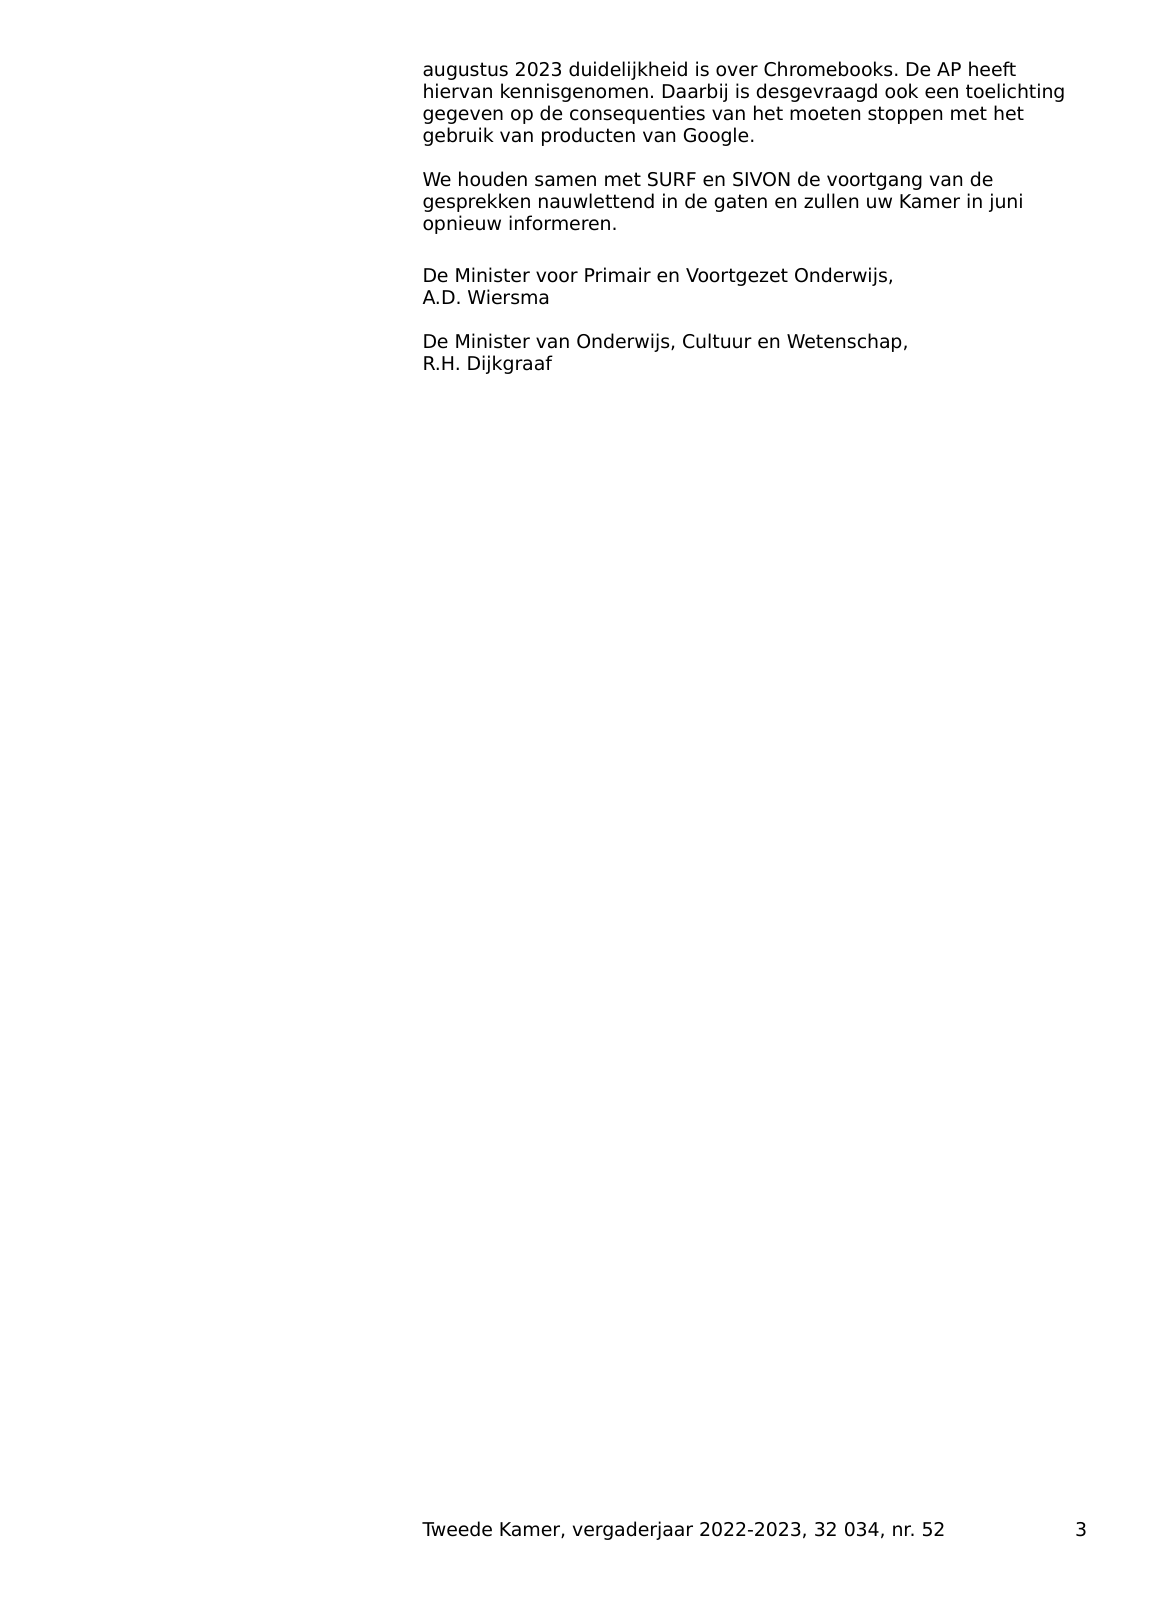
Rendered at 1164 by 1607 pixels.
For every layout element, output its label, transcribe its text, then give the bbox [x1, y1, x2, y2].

text augustus 2023 duidelijkheid is over Chromebooks. De AP heeft hiervan kennisgenomen. Daarbij is desgevraagd ook een toelichting gegeven op de consequenties van het moeten stoppen met het gebruik van producten van Google. [422, 59, 1087, 147]
text De Minister van Onderwijs, Cultuur en Wetenschap, R.H. Dijkgraaf [422, 331, 1087, 375]
text We houden samen met SURF en SIVON de voortgang van de gesprekken nauwlettend in de gaten en zullen uw Kamer in juni opnieuw informeren. [422, 169, 1087, 235]
text De Minister voor Primair en Voortgezet Onderwijs, A.D. Wiersma [422, 265, 1087, 309]
